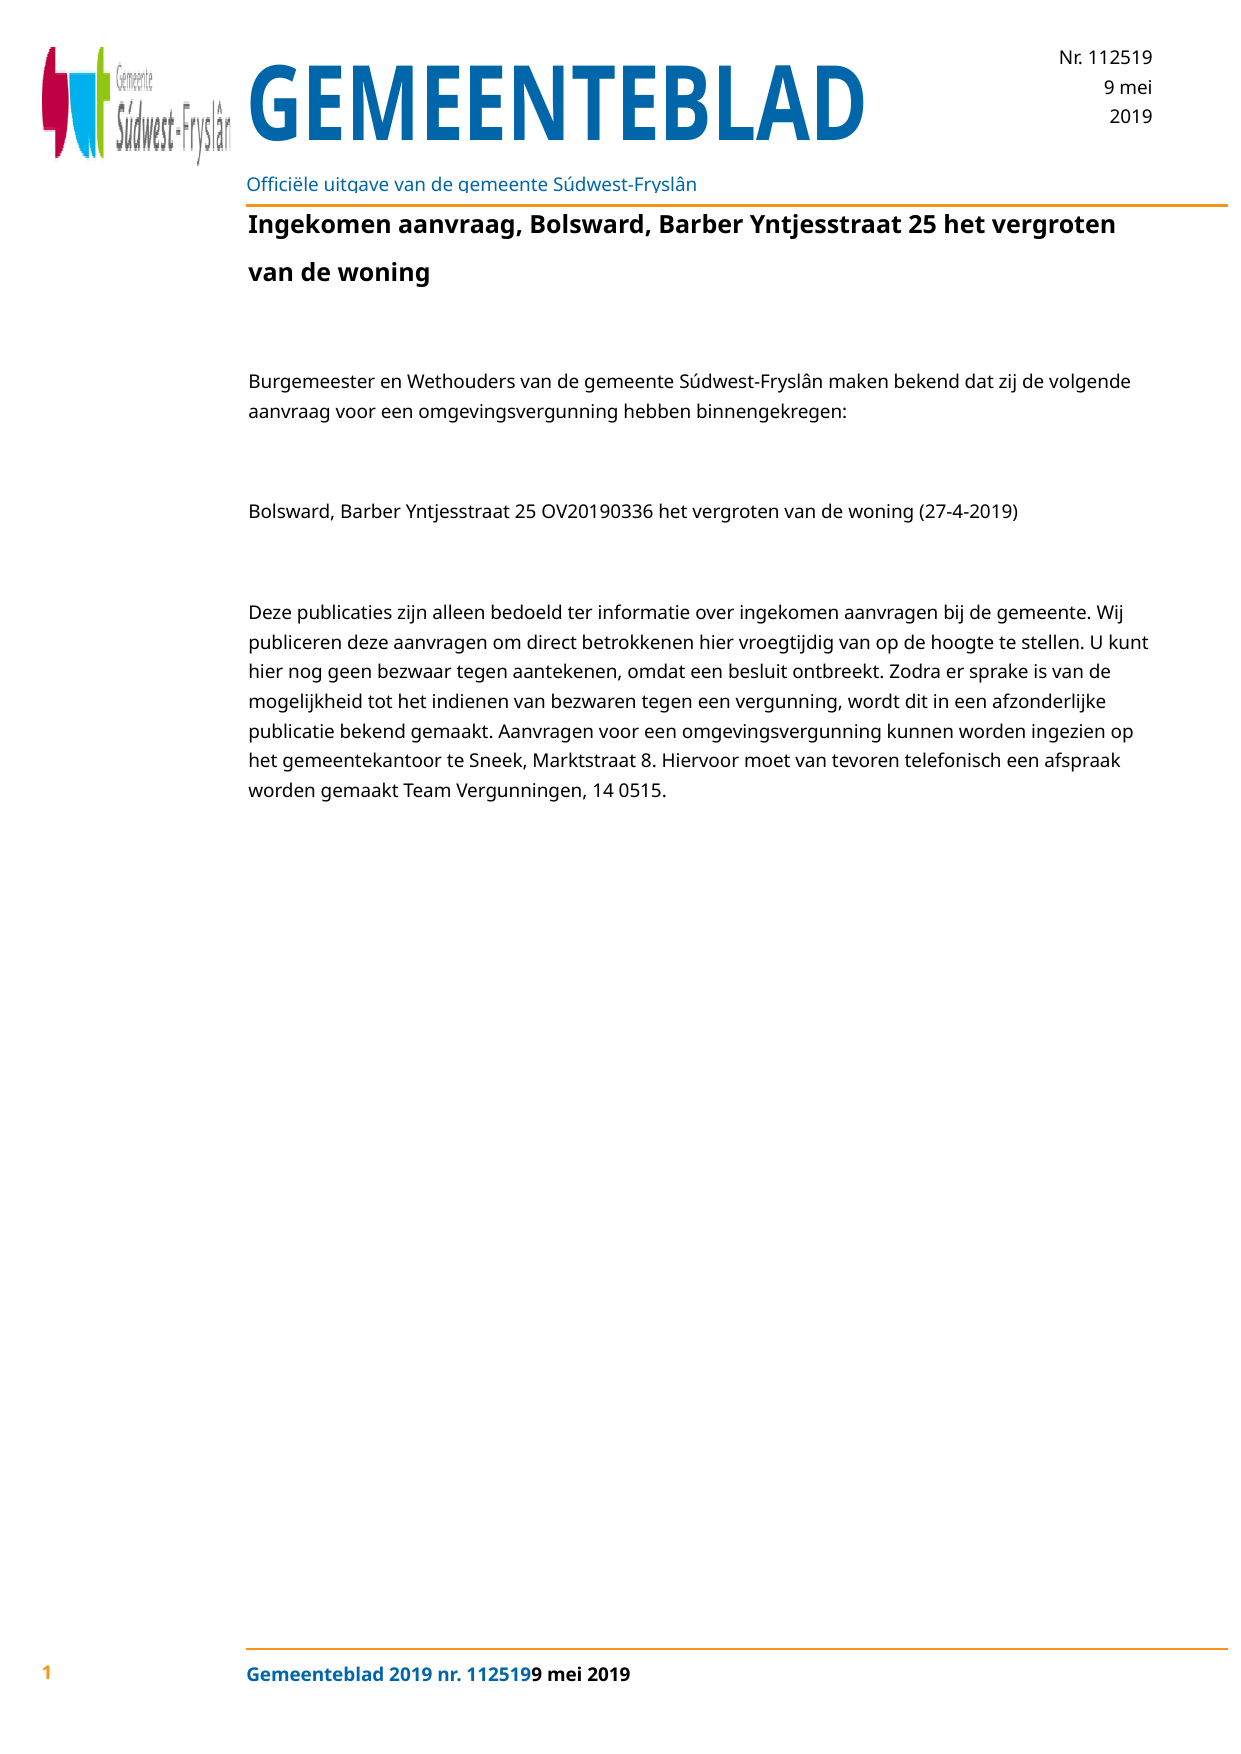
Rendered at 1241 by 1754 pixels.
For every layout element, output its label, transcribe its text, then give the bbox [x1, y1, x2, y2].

text Deze publicaties zijn alleen bedoeld ter informatie over ingekomen aanvragen bij de gemeente. Wij publiceren deze aanvragen om direct betrokkenen hier vroegtijdig van op de hoogte te stellen. U kunt hier nog geen bezwaar tegen aantekenen, omdat een besluit ontbreekt. Zodra er sprake is van de mogelijkheid tot het indienen van bezwaren tegen een vergunning, wordt dit in een afzonderlijke publicatie bekend gemaakt. Aanvragen voor een omgevingsvergunning kunnen worden ingezien op het gemeentekantoor te Sneek, Marktstraat 8. Hiervoor moet van tevoren telefonisch een afspraak worden gemaakt Team Vergunningen, 14 0515. [248, 599, 1152, 803]
text Burgemeester en Wethouders van de gemeente Súdwest-Fryslân maken bekend dat zij de volgende aanvraag voor een omgevingsvergunning hebben binnengekregen: [248, 368, 1152, 424]
text Bolsward, Barber Yntjesstraat 25 OV20190336 het vergroten van de woning (27-4-2019) [248, 499, 1152, 524]
text Ingekomen aanvraag, Bolsward, Barber Yntjesstraat 25 het vergroten van de woning [248, 207, 1152, 288]
picture [41, 47, 231, 172]
